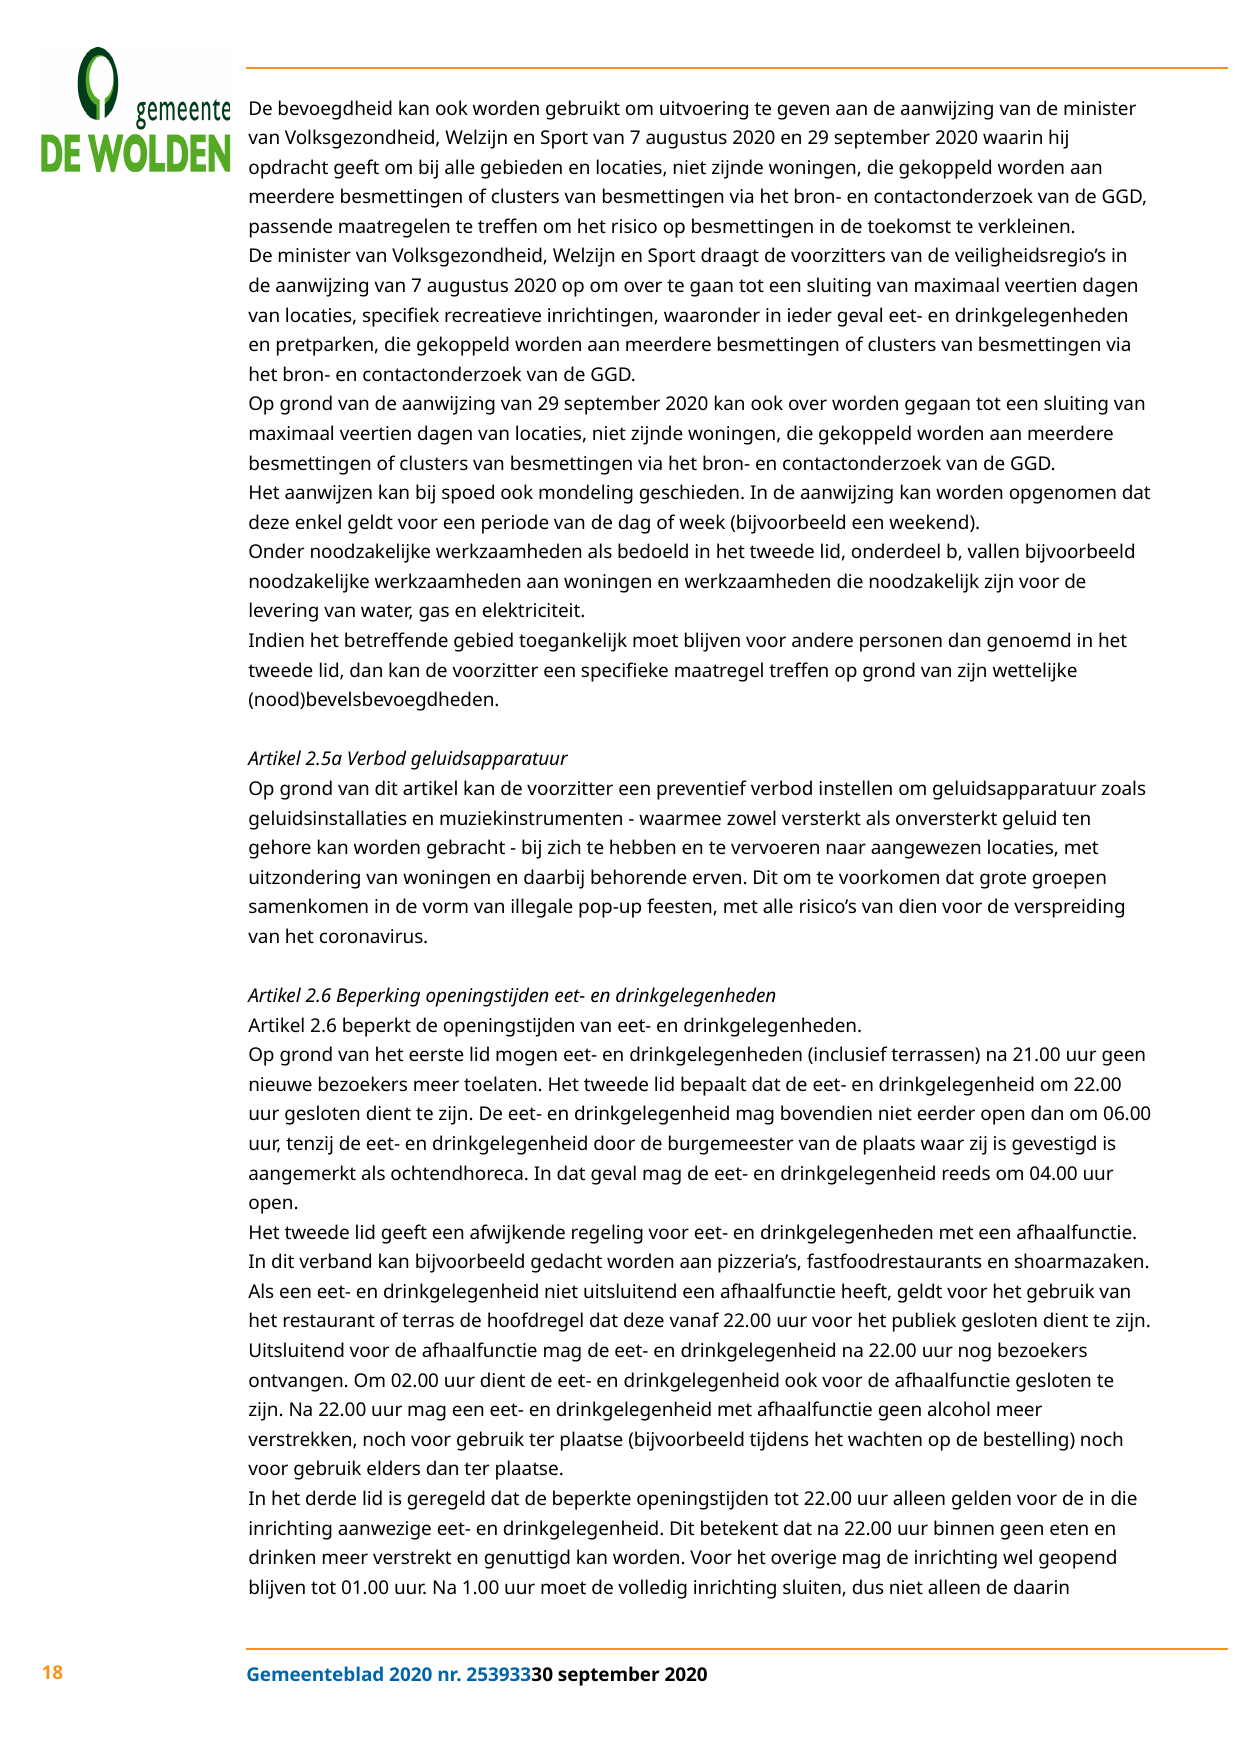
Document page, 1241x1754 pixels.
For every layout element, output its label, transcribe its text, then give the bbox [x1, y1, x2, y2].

text Artikel 2.6 beperkt de openingstijden van eet- en drinkgelegenheden. [248, 1012, 1152, 1038]
text Artikel 2.5a Verbod geluidsapparatuur [248, 746, 1152, 771]
text Op grond van dit artikel kan de voorzitter een preventief verbod instellen om geluidsapparatuur zoals geluidsinstallaties en muziekinstrumenten - waarmee zowel versterkt als onversterkt geluid ten gehore kan worden gebracht - bij zich te hebben en te vervoeren naar aangewezen locaties, met uitzondering van woningen en daarbij behorende erven. Dit om te voorkomen dat grote groepen samenkomen in de vorm van illegale pop-up feesten, met alle risico’s van dien voor de verspreiding van het coronavirus. [248, 775, 1152, 949]
text De bevoegdheid kan ook worden gebruikt om uitvoering te geven aan de aanwijzing van de minister van Volksgezondheid, Welzijn en Sport van 7 augustus 2020 en 29 september 2020 waarin hij opdracht geeft om bij alle gebieden en locaties, niet zijnde woningen, die gekoppeld worden aan meerdere besmettingen of clusters van besmettingen via het bron- en contactonderzoek van de GGD, passende maatregelen te treffen om het risico op besmettingen in de toekomst te verkleinen. [248, 95, 1152, 239]
text Het tweede lid geeft een afwijkende regeling voor eet- en drinkgelegenheden met een afhaalfunctie. In dit verband kan bijvoorbeeld gedacht worden aan pizzeria’s, fastfoodrestaurants en shoarmazaken. Als een eet- en drinkgelegenheid niet uitsluitend een afhaalfunctie heeft, geldt voor het gebruik van het restaurant of terras de hoofdregel dat deze vanaf 22.00 uur voor het publiek gesloten dient te zijn. Uitsluitend voor de afhaalfunctie mag de eet- en drinkgelegenheid na 22.00 uur nog bezoekers ontvangen. Om 02.00 uur dient de eet- en drinkgelegenheid ook voor de afhaalfunctie gesloten te zijn. Na 22.00 uur mag een eet- en drinkgelegenheid met afhaalfunctie geen alcohol meer verstrekken, noch voor gebruik ter plaatse (bijvoorbeeld tijdens het wachten op de bestelling) noch voor gebruik elders dan ter plaatse. [248, 1219, 1152, 1481]
text In het derde lid is geregeld dat de beperkte openingstijden tot 22.00 uur alleen gelden voor de in die inrichting aanwezige eet- en drinkgelegenheid. Dit betekent dat na 22.00 uur binnen geen eten en drinken meer verstrekt en genuttigd kan worden. Voor het overige mag de inrichting wel geopend blijven tot 01.00 uur. Na 1.00 uur moet de volledig inrichting sluiten, dus niet alleen de daarin [248, 1485, 1152, 1600]
text Het aanwijzen kan bij spoed ook mondeling geschieden. In de aanwijzing kan worden opgenomen dat deze enkel geldt voor een periode van de dag of week (bijvoorbeeld een weekend). [248, 479, 1152, 535]
text Op grond van het eerste lid mogen eet- en drinkgelegenheden (inclusief terrassen) na 21.00 uur geen nieuwe bezoekers meer toelaten. Het tweede lid bepaalt dat de eet- en drinkgelegenheid om 22.00 uur gesloten dient te zijn. De eet- en drinkgelegenheid mag bovendien niet eerder open dan om 06.00 uur, tenzij de eet- en drinkgelegenheid door de burgemeester van de plaats waar zij is gevestigd is aangemerkt als ochtendhoreca. In dat geval mag de eet- en drinkgelegenheid reeds om 04.00 uur open. [248, 1041, 1152, 1215]
text Onder noodzakelijke werkzaamheden als bedoeld in het tweede lid, onderdeel b, vallen bijvoorbeeld noodzakelijke werkzaamheden aan woningen en werkzaamheden die noodzakelijk zijn voor de levering van water, gas en elektriciteit. [248, 538, 1152, 623]
picture [41, 47, 231, 172]
text De minister van Volksgezondheid, Welzijn en Sport draagt de voorzitters van de veiligheidsregio’s in de aanwijzing van 7 augustus 2020 op om over te gaan tot een sluiting van maximaal veertien dagen van locaties, specifiek recreatieve inrichtingen, waaronder in ieder geval eet- en drinkgelegenheden en pretparken, die gekoppeld worden aan meerdere besmettingen of clusters van besmettingen via het bron- en contactonderzoek van de GGD. [248, 243, 1152, 387]
text Indien het betreffende gebied toegankelijk moet blijven voor andere personen dan genoemd in het tweede lid, dan kan de voorzitter een specifieke maatregel treffen op grond van zijn wettelijke (nood)bevelsbevoegdheden. [248, 627, 1152, 712]
text Artikel 2.6 Beperking openingstijden eet- en drinkgelegenheden [248, 982, 1152, 1008]
text Op grond van de aanwijzing van 29 september 2020 kan ook over worden gegaan tot een sluiting van maximaal veertien dagen van locaties, niet zijnde woningen, die gekoppeld worden aan meerdere besmettingen of clusters van besmettingen via het bron- en contactonderzoek van de GGD. [248, 391, 1152, 476]
